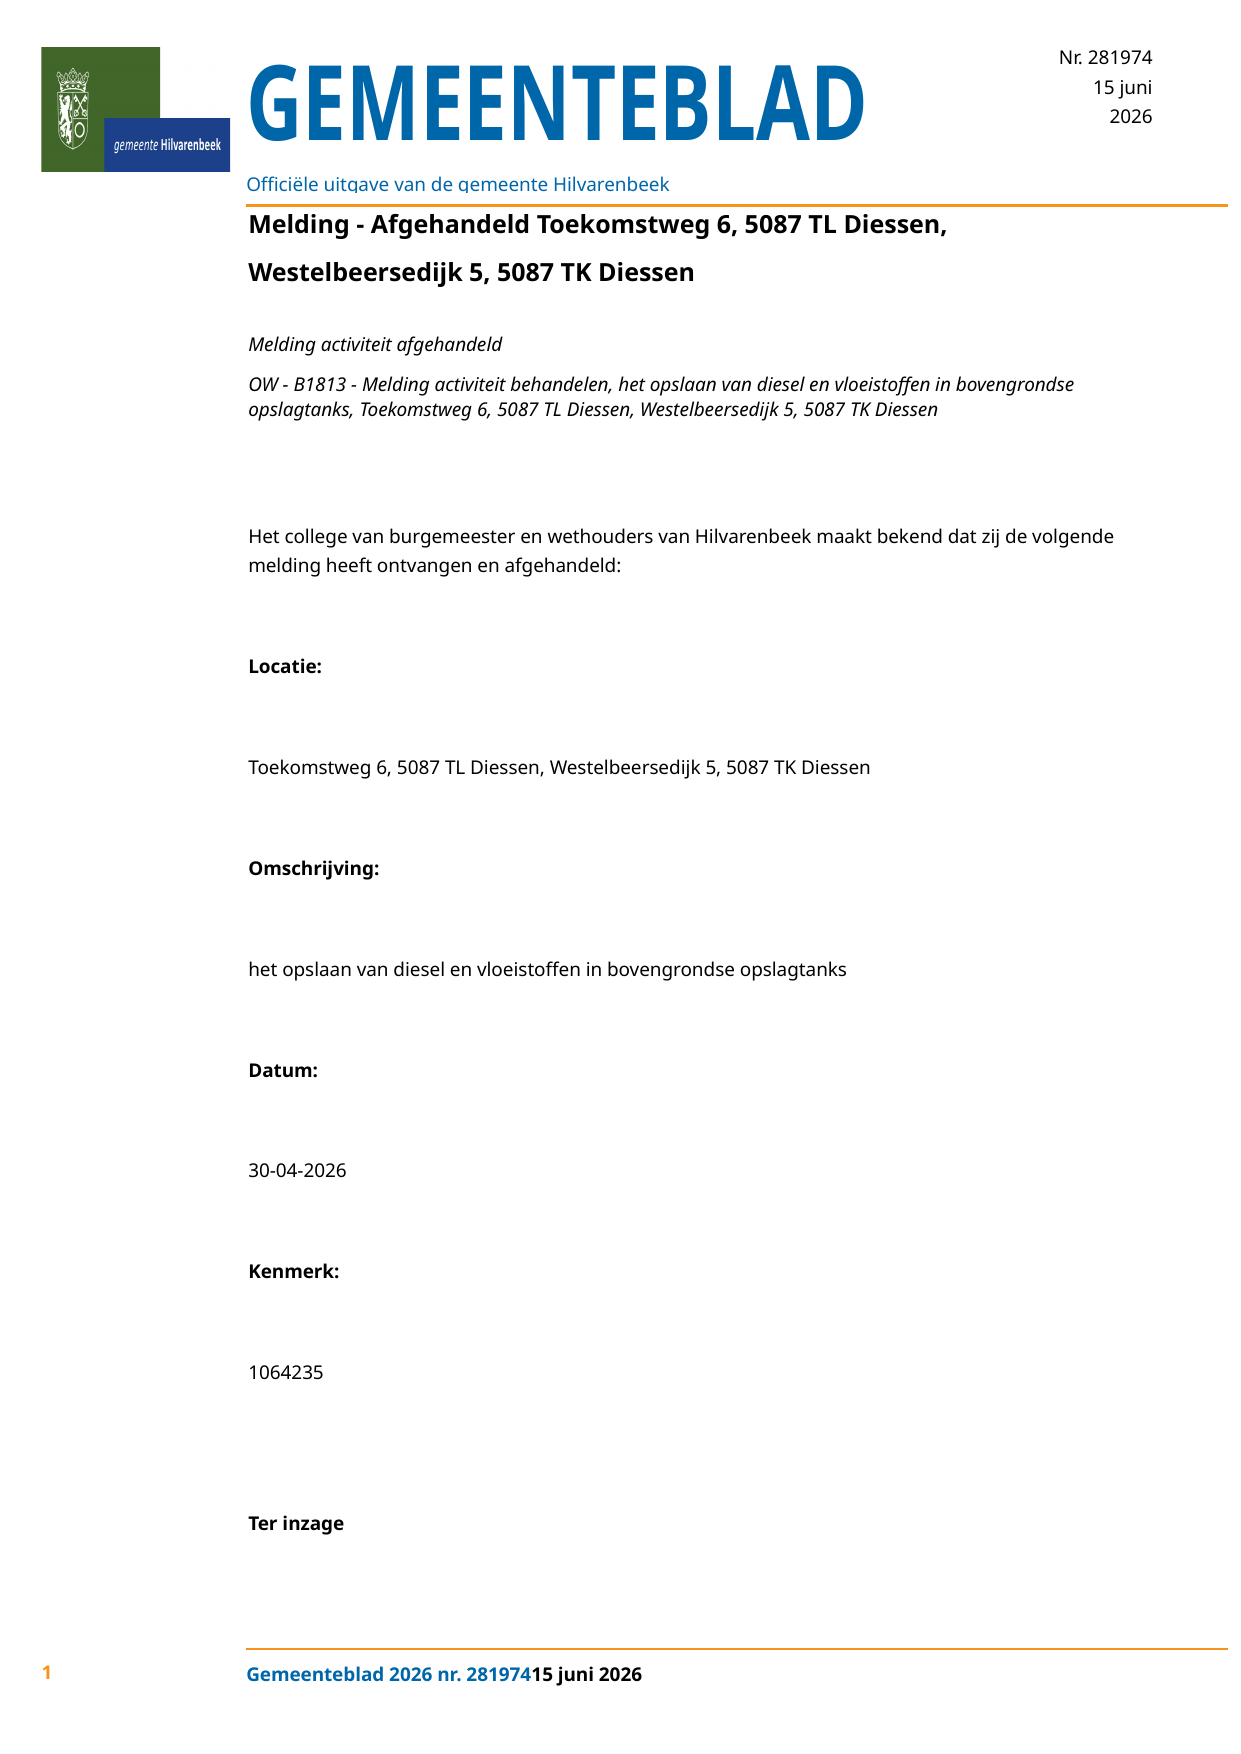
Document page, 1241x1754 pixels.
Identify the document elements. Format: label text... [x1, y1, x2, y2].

text Ter inzage [248, 1511, 1152, 1536]
text Datum: [248, 1057, 1152, 1082]
text Omschrijving: [248, 855, 1152, 881]
text Locatie: [248, 653, 1152, 679]
text het opslaan van diesel en vloeistoffen in bovengrondse opslagtanks [248, 956, 1152, 982]
text Het college van burgemeester en wethouders van Hilvarenbeek maakt bekend dat zij de volgende melding heeft ontvangen en afgehandeld: [248, 523, 1152, 578]
text 1064235 [248, 1359, 1152, 1385]
text Melding - Afgehandeld Toekomstweg 6, 5087 TL Diessen, Westelbeersedijk 5, 5087 TK Diessen [248, 207, 1152, 288]
text 30-04-2026 [248, 1158, 1152, 1183]
text Toekomstweg 6, 5087 TL Diessen, Westelbeersedijk 5, 5087 TK Diessen [248, 754, 1152, 780]
picture [41, 47, 231, 172]
text Melding activiteit afgehandeld [248, 331, 1152, 357]
text OW - B1813 - Melding activiteit behandelen, het opslaan van diesel en vloeistoffen in bovengrondse opslagtanks, Toekomstweg 6, 5087 TL Diessen, Westelbeersedijk 5, 5087 TK Diessen [248, 371, 1152, 422]
text Kenmerk: [248, 1258, 1152, 1284]
